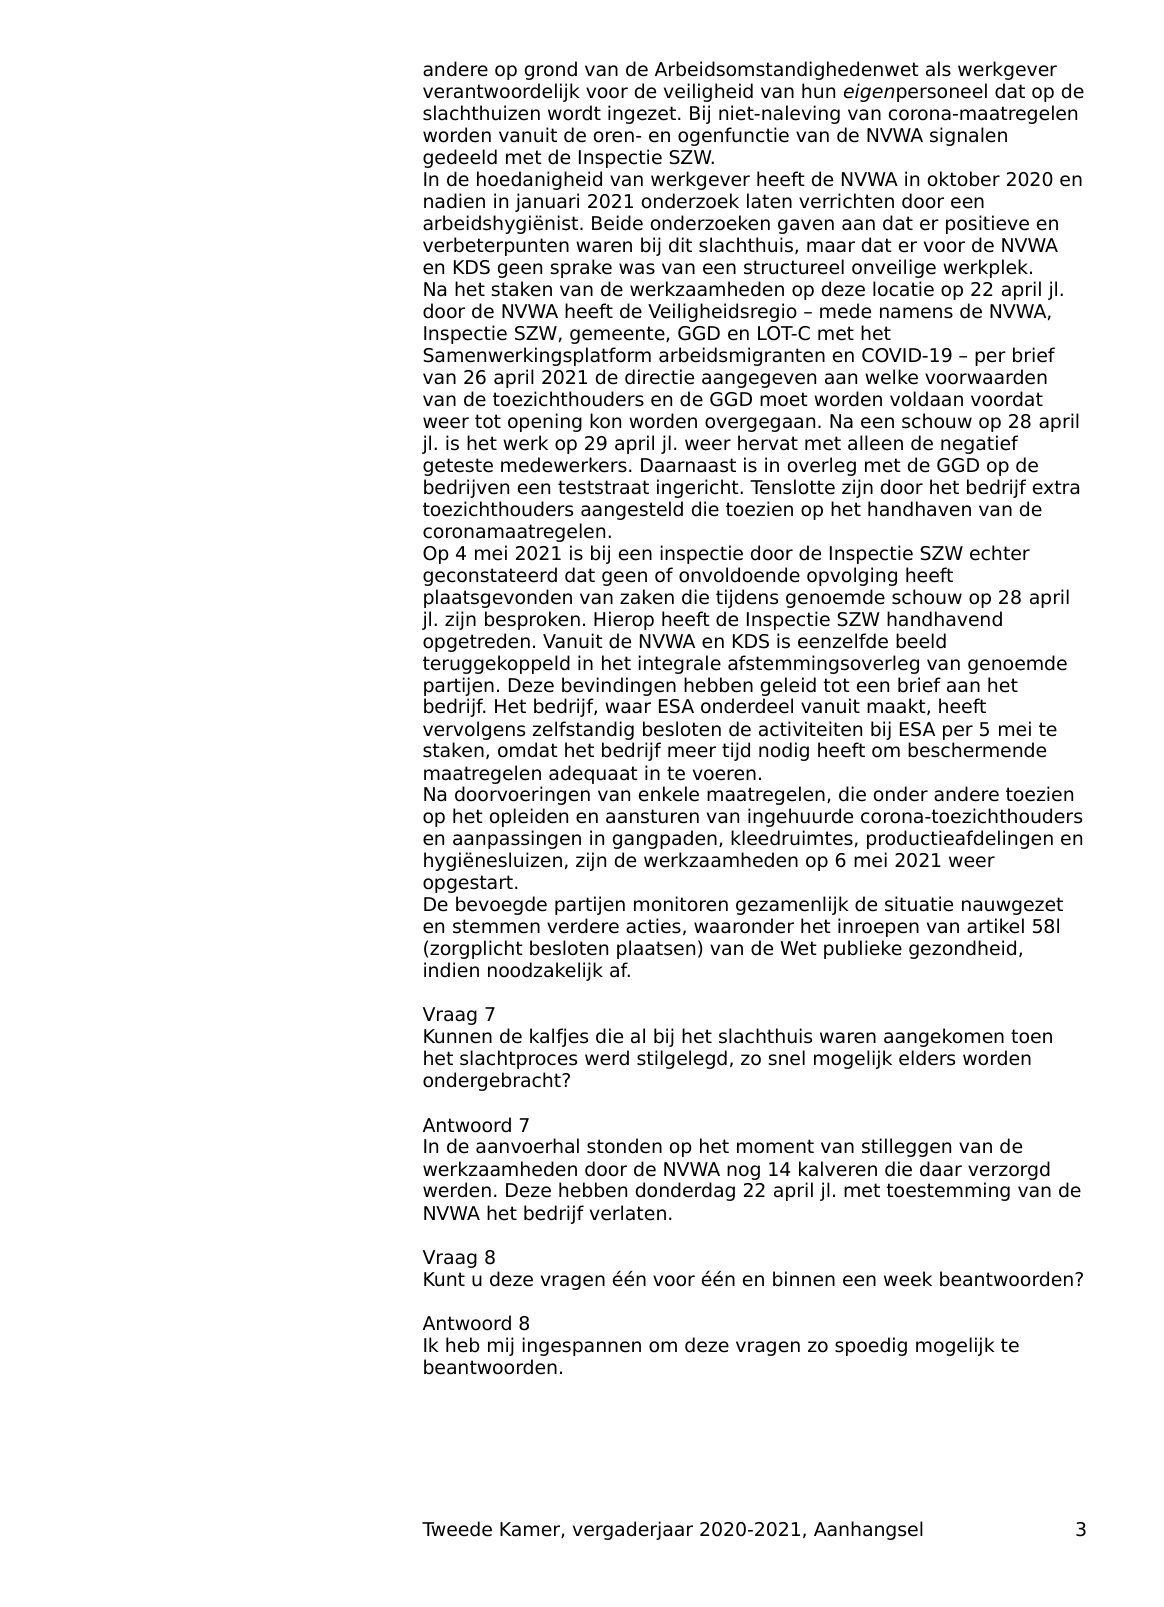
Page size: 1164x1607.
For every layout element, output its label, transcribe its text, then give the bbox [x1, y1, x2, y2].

text Vraag 7 [422, 1004, 1087, 1026]
text Kunt u deze vragen één voor één en binnen een week beantwoorden? [422, 1268, 1087, 1291]
text De bevoegde partijen monitoren gezamenlijk de situatie nauwgezet en stemmen verdere acties, waaronder het inroepen van artikel 58l (zorgplicht besloten plaatsen) van de Wet publieke gezondheid, indien noodzakelijk af. [422, 894, 1087, 982]
text Na het staken van de werkzaamheden op deze locatie op 22 april jl. door de NVWA heeft de Veiligheidsregio – mede namens de NVWA, Inspectie SZW, gemeente, GGD en LOT-C met het Samenwerkingsplatform arbeidsmigranten en COVID-19 – per brief van 26 april 2021 de directie aangegeven aan welke voorwaarden van de toezichthouders en de GGD moet worden voldaan voordat weer tot opening kon worden overgegaan. Na een schouw op 28 april jl. is het werk op 29 april jl. weer hervat met alleen de negatief geteste medewerkers. Daarnaast is in overleg met de GGD op de bedrijven een teststraat ingericht. Tenslotte zijn door het bedrijf extra toezichthouders aangesteld die toezien op het handhaven van de coronamaatregelen. [422, 279, 1087, 543]
text Kunnen de kalfjes die al bij het slachthuis waren aangekomen toen het slachtproces werd stilgelegd, zo snel mogelijk elders worden ondergebracht? [422, 1026, 1087, 1092]
text Antwoord 7 [422, 1114, 1087, 1136]
text Op 4 mei 2021 is bij een inspectie door de Inspectie SZW echter geconstateerd dat geen of onvoldoende opvolging heeft plaatsgevonden van zaken die tijdens genoemde schouw op 28 april jl. zijn besproken. Hierop heeft de Inspectie SZW handhavend opgetreden. Vanuit de NVWA en KDS is eenzelfde beeld teruggekoppeld in het integrale afstemmingsoverleg van genoemde partijen. Deze bevindingen hebben geleid tot een brief aan het bedrijf. Het bedrijf, waar ESA onderdeel vanuit maakt, heeft vervolgens zelfstandig besloten de activiteiten bij ESA per 5 mei te staken, omdat het bedrijf meer tijd nodig heeft om beschermende maatregelen adequaat in te voeren. [422, 543, 1087, 784]
text Antwoord 8 [422, 1313, 1087, 1335]
text Ik heb mij ingespannen om deze vragen zo spoedig mogelijk te beantwoorden. [422, 1335, 1087, 1379]
text andere op grond van de Arbeidsomstandighedenwet als werkgever verantwoordelijk voor de veiligheid van hun eigenpersoneel dat op de slachthuizen wordt ingezet. Bij niet-naleving van corona-maatregelen worden vanuit de oren- en ogenfunctie van de NVWA signalen gedeeld met de Inspectie SZW. [422, 59, 1087, 169]
text In de hoedanigheid van werkgever heeft de NVWA in oktober 2020 en nadien in januari 2021 onderzoek laten verrichten door een arbeidshygiënist. Beide onderzoeken gaven aan dat er positieve en verbeterpunten waren bij dit slachthuis, maar dat er voor de NVWA en KDS geen sprake was van een structureel onveilige werkplek. [422, 169, 1087, 279]
text In de aanvoerhal stonden op het moment van stilleggen van de werkzaamheden door de NVWA nog 14 kalveren die daar verzorgd werden. Deze hebben donderdag 22 april jl. met toestemming van de NVWA het bedrijf verlaten. [422, 1136, 1087, 1224]
text Na doorvoeringen van enkele maatregelen, die onder andere toezien op het opleiden en aansturen van ingehuurde corona-toezichthouders en aanpassingen in gangpaden, kleedruimtes, productieafdelingen en hygiënesluizen, zijn de werkzaamheden op 6 mei 2021 weer opgestart. [422, 784, 1087, 894]
text Vraag 8 [422, 1247, 1087, 1268]
